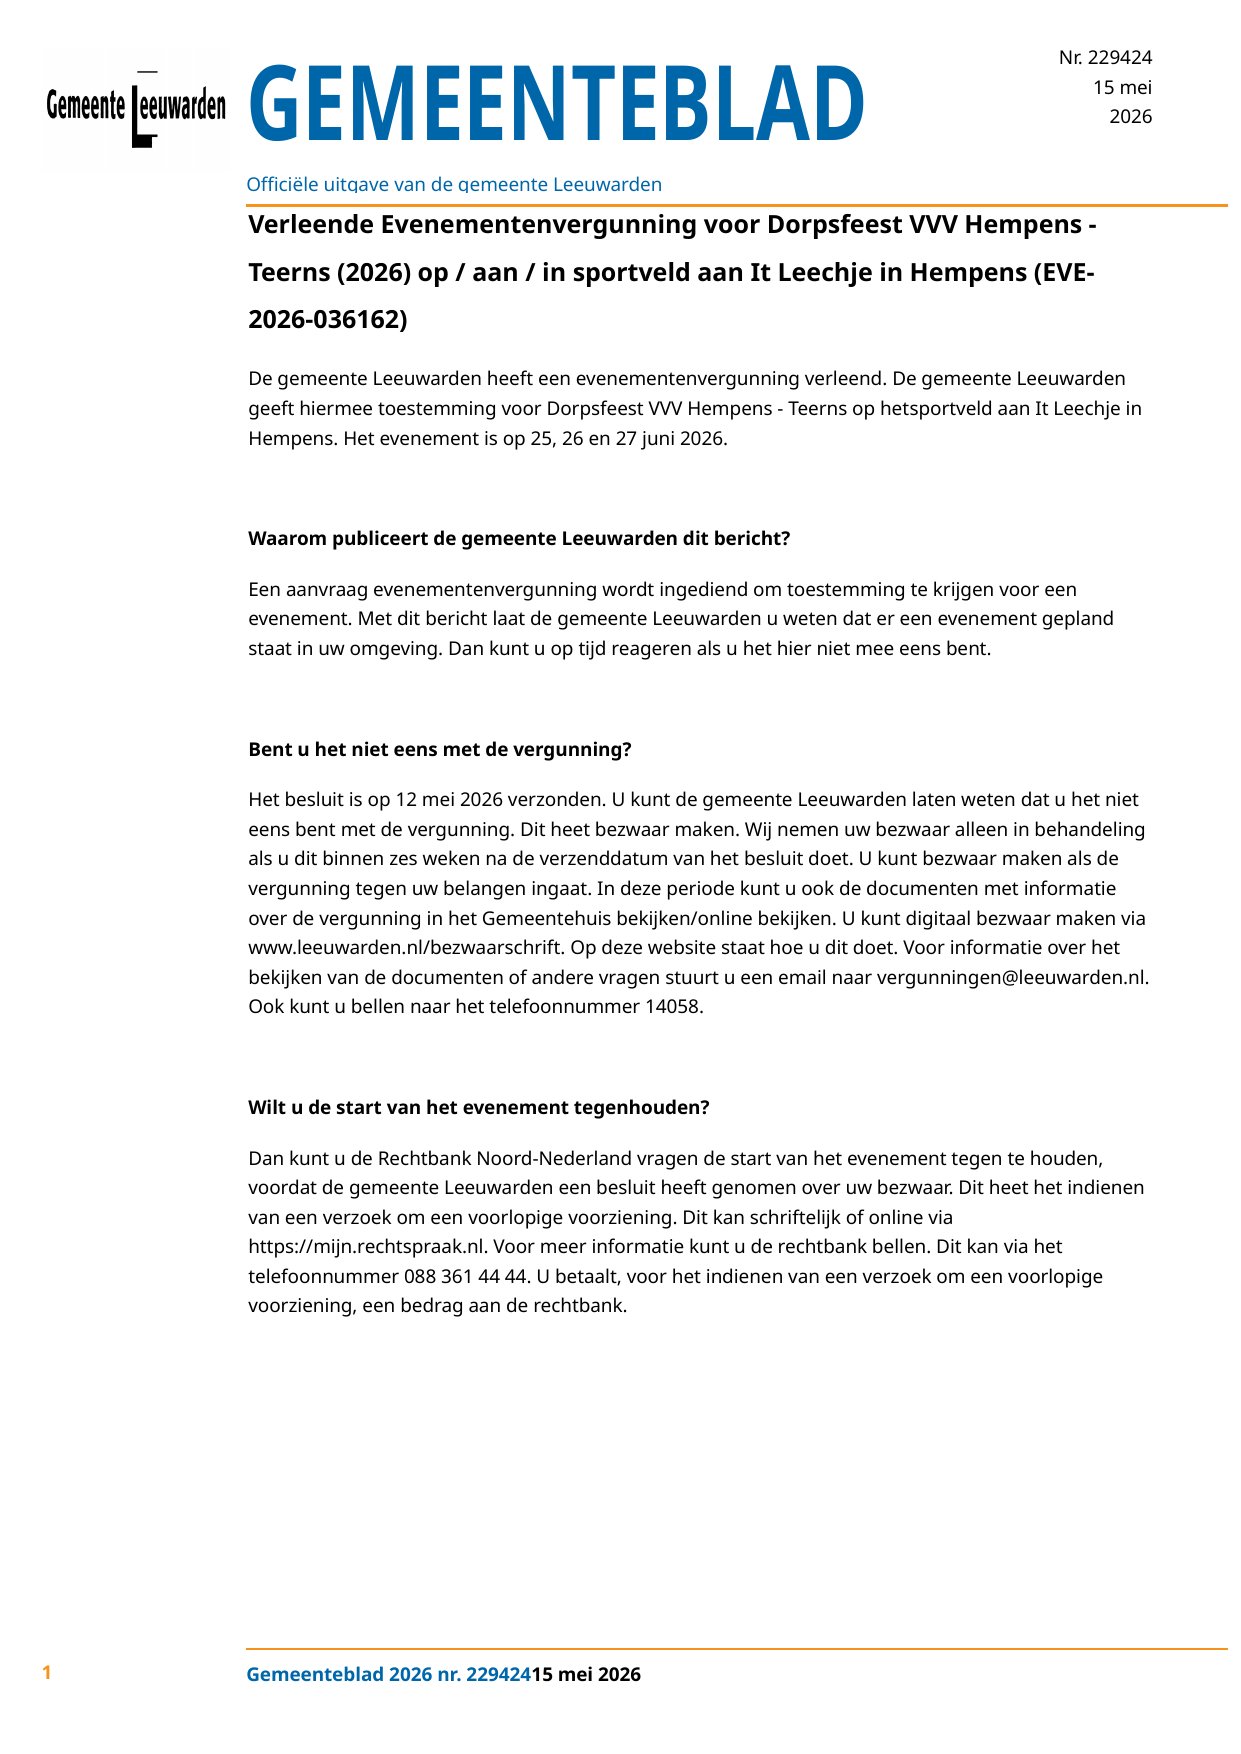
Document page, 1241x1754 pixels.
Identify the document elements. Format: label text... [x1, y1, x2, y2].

text Verleende Evenementenvergunning voor Dorpsfeest VVV Hempens - Teerns (2026) op / aan / in sportveld aan It Leechje in Hempens (EVE-2026-036162) [248, 207, 1152, 336]
text Bent u het niet eens met de vergunning? [248, 736, 1152, 762]
text Waarom publiceert de gemeente Leeuwarden dit bericht? [248, 526, 1152, 551]
picture [41, 47, 231, 172]
text Dan kunt u de Rechtbank Noord-Nederland vragen de start van het evenement tegen te houden, voordat de gemeente Leeuwarden een besluit heeft genomen over uw bezwaar. Dit heet het indienen van een verzoek om een voorlopige voorziening. Dit kan schriftelijk of online via https://mijn.rechtspraak.nl. Voor meer informatie kunt u de rechtbank bellen. Dit kan via het telefoonnummer 088 361 44 44. U betaalt, voor het indienen van een verzoek om een voorlopige voorziening, een bedrag aan de rechtbank. [248, 1145, 1152, 1318]
text De gemeente Leeuwarden heeft een evenementenvergunning verleend. De gemeente Leeuwarden geeft hiermee toestemming voor Dorpsfeest VVV Hempens - Teerns op hetsportveld aan It Leechje in Hempens. Het evenement is op 25, 26 en 27 juni 2026. [248, 366, 1152, 450]
text Wilt u de start van het evenement tegenhouden? [248, 1094, 1152, 1120]
text Het besluit is op 12 mei 2026 verzonden. U kunt de gemeente Leeuwarden laten weten dat u het niet eens bent met de vergunning. Dit heet bezwaar maken. Wij nemen uw bezwaar alleen in behandeling als u dit binnen zes weken na de verzenddatum van het besluit doet. U kunt bezwaar maken als de vergunning tegen uw belangen ingaat. In deze periode kunt u ook de documenten met informatie over de vergunning in het Gemeentehuis bekijken/online bekijken. U kunt digitaal bezwaar maken via www.leeuwarden.nl/bezwaarschrift. Op deze website staat hoe u dit doet. Voor informatie over het bekijken van de documenten of andere vragen stuurt u een email naar vergunningen@leeuwarden.nl. Ook kunt u bellen naar het telefoonnummer 14058. [248, 786, 1152, 1019]
text Een aanvraag evenementenvergunning wordt ingediend om toestemming te krijgen voor een evenement. Met dit bericht laat de gemeente Leeuwarden u weten dat er een evenement gepland staat in uw omgeving. Dan kunt u op tijd reageren als u het hier niet mee eens bent. [248, 576, 1152, 661]
